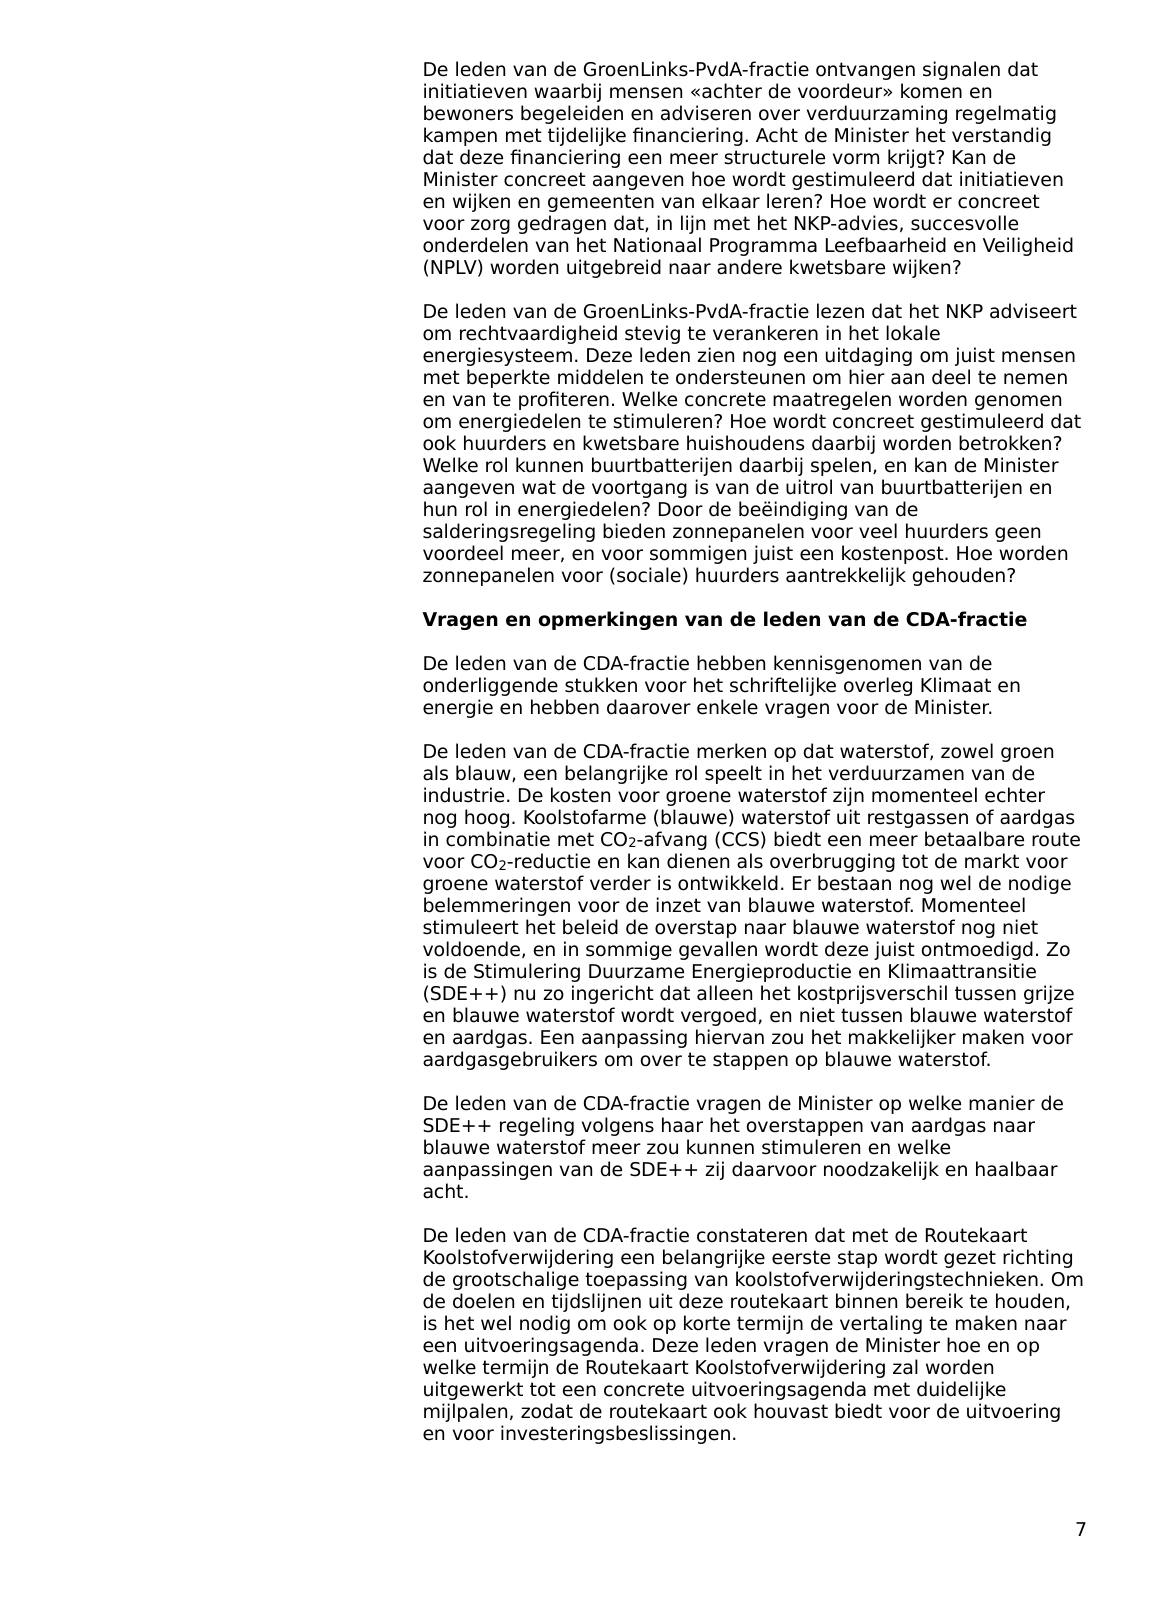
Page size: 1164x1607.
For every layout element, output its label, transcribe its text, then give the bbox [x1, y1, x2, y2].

text De leden van de GroenLinks-PvdA-fractie ontvangen signalen dat initiatieven waarbij mensen «achter de voordeur» komen en bewoners begeleiden en adviseren over verduurzaming regelmatig kampen met tijdelijke financiering. Acht de Minister het verstandig dat deze financiering een meer structurele vorm krijgt? Kan de Minister concreet aangeven hoe wordt gestimuleerd dat initiatieven en wijken en gemeenten van elkaar leren? Hoe wordt er concreet voor zorg gedragen dat, in lijn met het NKP-advies, succesvolle onderdelen van het Nationaal Programma Leefbaarheid en Veiligheid (NPLV) worden uitgebreid naar andere kwetsbare wijken? [422, 59, 1087, 279]
subtitle Vragen en opmerkingen van de leden van de CDA-fractie [422, 609, 1087, 631]
text De leden van de CDA-fractie constateren dat met de Routekaart Koolstofverwijdering een belangrijke eerste stap wordt gezet richting de grootschalige toepassing van koolstofverwijderingstechnieken. Om de doelen en tijdslijnen uit deze routekaart binnen bereik te houden, is het wel nodig om ook op korte termijn de vertaling te maken naar een uitvoeringsagenda. Deze leden vragen de Minister hoe en op welke termijn de Routekaart Koolstofverwijdering zal worden uitgewerkt tot een concrete uitvoeringsagenda met duidelijke mijlpalen, zodat de routekaart ook houvast biedt voor de uitvoering en voor investeringsbeslissingen. [422, 1225, 1087, 1445]
text De leden van de CDA-fractie merken op dat waterstof, zowel groen als blauw, een belangrijke rol speelt in het verduurzamen van de industrie. De kosten voor groene waterstof zijn momenteel echter nog hoog. Koolstofarme (blauwe) waterstof uit restgassen of aardgas in combinatie met CO2-afvang (CCS) biedt een meer betaalbare route voor CO2-reductie en kan dienen als overbrugging tot de markt voor groene waterstof verder is ontwikkeld. Er bestaan nog wel de nodige belemmeringen voor de inzet van blauwe waterstof. Momenteel stimuleert het beleid de overstap naar blauwe waterstof nog niet voldoende, en in sommige gevallen wordt deze juist ontmoedigd. Zo is de Stimulering Duurzame Energieproductie en Klimaattransitie (SDE++) nu zo ingericht dat alleen het kostprijsverschil tussen grijze en blauwe waterstof wordt vergoed, en niet tussen blauwe waterstof en aardgas. Een aanpassing hiervan zou het makkelijker maken voor aardgasgebruikers om over te stappen op blauwe waterstof. [422, 741, 1087, 1071]
text De leden van de GroenLinks-PvdA-fractie lezen dat het NKP adviseert om rechtvaardigheid stevig te verankeren in het lokale energiesysteem. Deze leden zien nog een uitdaging om juist mensen met beperkte middelen te ondersteunen om hier aan deel te nemen en van te profiteren. Welke concrete maatregelen worden genomen om energiedelen te stimuleren? Hoe wordt concreet gestimuleerd dat ook huurders en kwetsbare huishoudens daarbij worden betrokken? Welke rol kunnen buurtbatterijen daarbij spelen, en kan de Minister aangeven wat de voortgang is van de uitrol van buurtbatterijen en hun rol in energiedelen? Door de beëindiging van de salderingsregeling bieden zonnepanelen voor veel huurders geen voordeel meer, en voor sommigen juist een kostenpost. Hoe worden zonnepanelen voor (sociale) huurders aantrekkelijk gehouden? [422, 301, 1087, 587]
text De leden van de CDA-fractie vragen de Minister op welke manier de SDE++ regeling volgens haar het overstappen van aardgas naar blauwe waterstof meer zou kunnen stimuleren en welke aanpassingen van de SDE++ zij daarvoor noodzakelijk en haalbaar acht. [422, 1093, 1087, 1203]
text De leden van de CDA-fractie hebben kennisgenomen van de onderliggende stukken voor het schriftelijke overleg Klimaat en energie en hebben daarover enkele vragen voor de Minister. [422, 653, 1087, 719]
